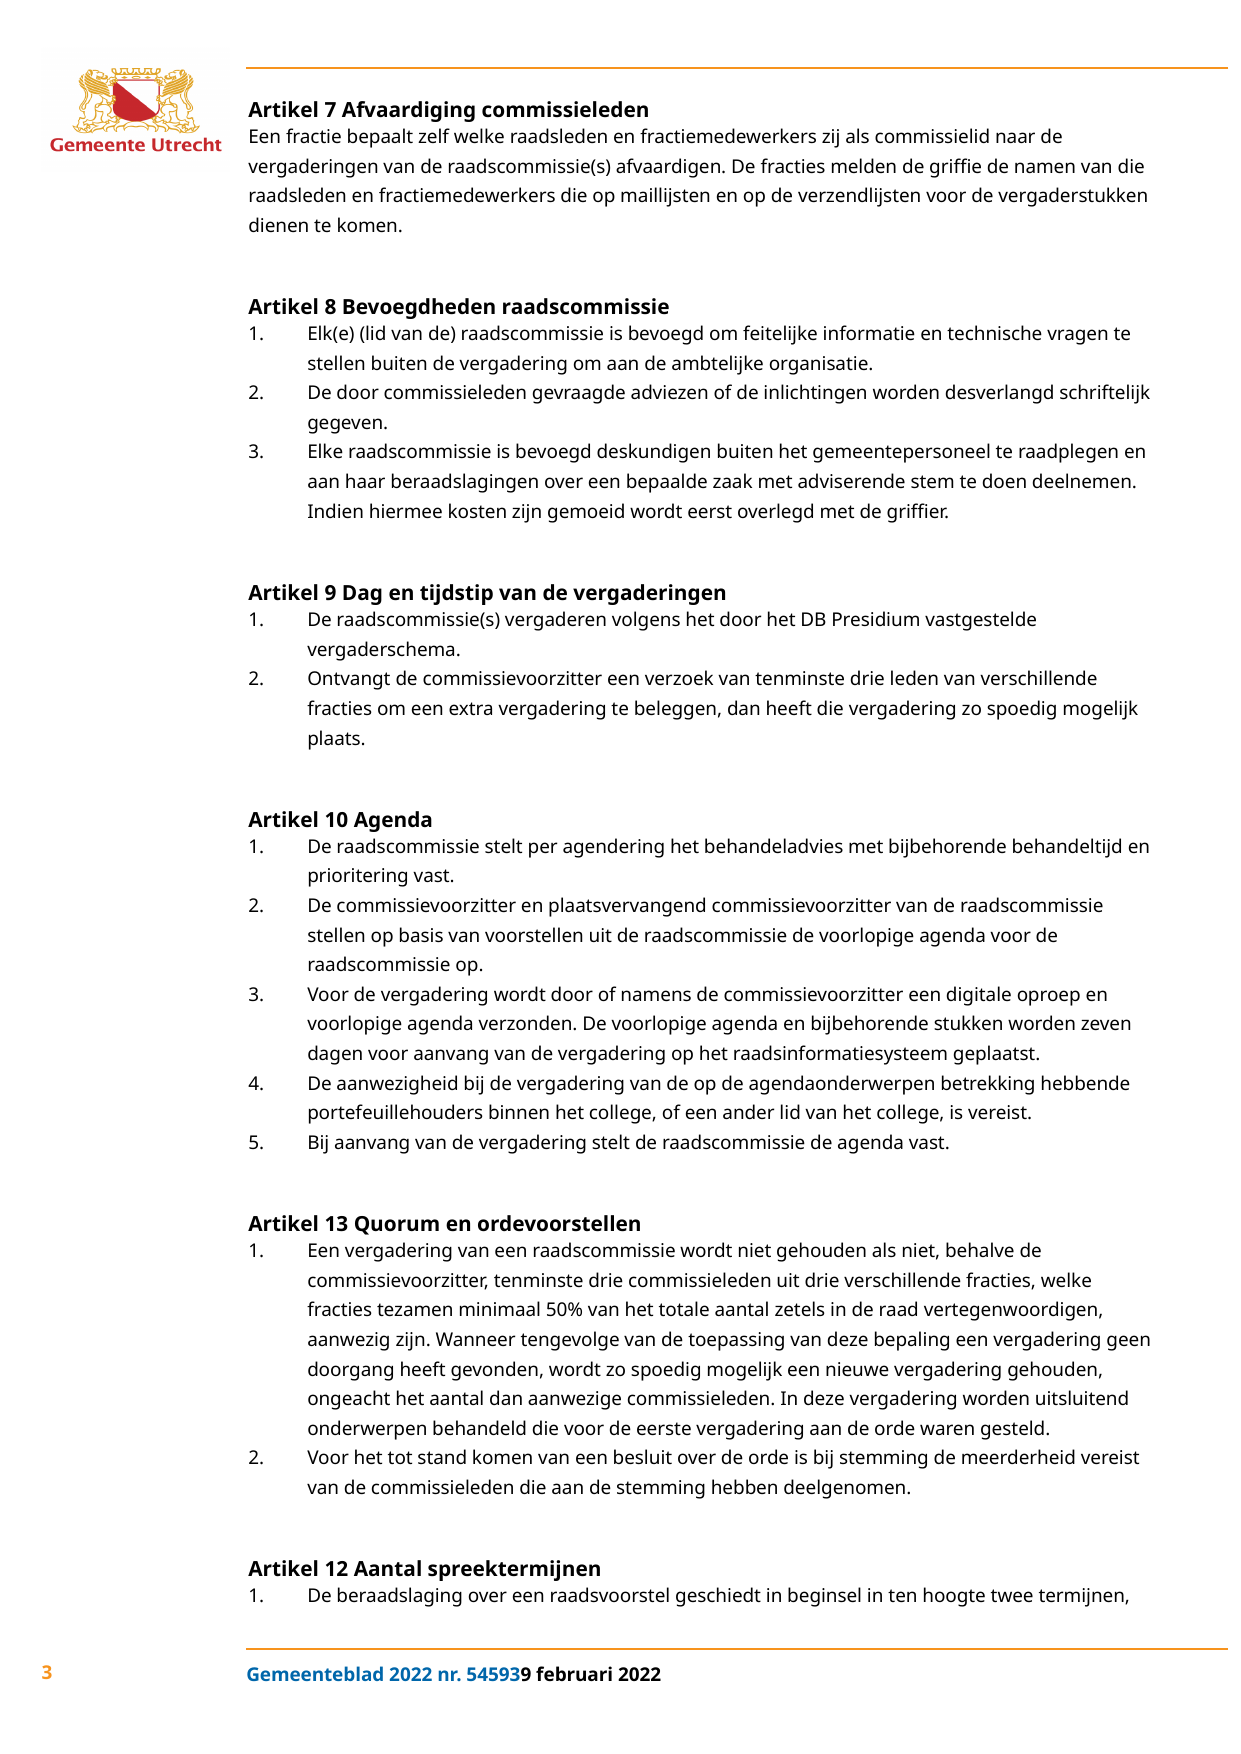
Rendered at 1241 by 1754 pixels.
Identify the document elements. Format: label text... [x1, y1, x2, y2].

text Artikel 8 Bevoegdheden raadscommissie [248, 292, 1152, 320]
picture [41, 47, 231, 172]
text Artikel 13 Quorum en ordevoorstellen [248, 1209, 1152, 1237]
list De beraadslaging over een raadsvoorstel geschiedt in beginsel in ten hoogte twee termijnen, [248, 1582, 1152, 1608]
text Artikel 12 Aantal spreektermijnen [248, 1554, 1152, 1582]
text Artikel 9 Dag en tijdstip van de vergaderingen [248, 578, 1152, 606]
list De aanwezigheid bij de vergadering van de op de agendaonderwerpen betrekking hebbende portefeuillehouders binnen het college, of een ander lid van het college, is vereist. [248, 1070, 1152, 1125]
list Elke raadscommissie is bevoegd deskundigen buiten het gemeentepersoneel te raadplegen en aan haar beraadslagingen over een bepaalde zaak met adviserende stem te doen deelnemen. Indien hiermee kosten zijn gemoeid wordt eerst overlegd met de griffier. [248, 439, 1152, 524]
list De raadscommissie(s) vergaderen volgens het door het DB Presidium vastgestelde vergaderschema. [248, 606, 1152, 662]
list De door commissieleden gevraagde adviezen of de inlichtingen worden desverlangd schriftelijk gegeven. [248, 379, 1152, 435]
text Een fractie bepaalt zelf welke raadsleden en fractiemedewerkers zij als commissielid naar de vergaderingen van de raadscommissie(s) afvaardigen. De fracties melden de griffie de namen van die raadsleden en fractiemedewerkers die op maillijsten en op de verzendlijsten voor de vergaderstukken dienen te komen. [248, 123, 1152, 238]
list Elk(e) (lid van de) raadscommissie is bevoegd om feitelijke informatie en technische vragen te stellen buiten de vergadering om aan de ambtelijke organisatie. [248, 320, 1152, 376]
list Een vergadering van een raadscommissie wordt niet gehouden als niet, behalve de commissievoorzitter, tenminste drie commissieleden uit drie verschillende fracties, welke fracties tezamen minimaal 50% van het totale aantal zetels in de raad vertegenwoordigen, aanwezig zijn. Wanneer tengevolge van de toepassing van deze bepaling een vergadering geen doorgang heeft gevonden, wordt zo spoedig mogelijk een nieuwe vergadering gehouden, ongeacht het aantal dan aanwezige commissieleden. In deze vergadering worden uitsluitend onderwerpen behandeld die voor de eerste vergadering aan de orde waren gesteld. [248, 1237, 1152, 1441]
list Voor de vergadering wordt door of namens de commissievoorzitter een digitale oproep en voorlopige agenda verzonden. De voorlopige agenda en bijbehorende stukken worden zeven dagen voor aanvang van de vergadering op het raadsinformatiesysteem geplaatst. [248, 981, 1152, 1066]
list Ontvangt de commissievoorzitter een verzoek van tenminste drie leden van verschillende fracties om een extra vergadering te beleggen, dan heeft die vergadering zo spoedig mogelijk plaats. [248, 666, 1152, 750]
text Artikel 10 Agenda [248, 805, 1152, 833]
list De raadscommissie stelt per agendering het behandeladvies met bijbehorende behandeltijd en prioritering vast. [248, 833, 1152, 888]
list De commissievoorzitter en plaatsvervangend commissievoorzitter van de raadscommissie stellen op basis van voorstellen uit de raadscommissie de voorlopige agenda voor de raadscommissie op. [248, 892, 1152, 977]
text Artikel 7 Afvaardiging commissieleden [248, 95, 1152, 123]
list Voor het tot stand komen van een besluit over de orde is bij stemming de meerderheid vereist van de commissieleden die aan de stemming hebben deelgenomen. [248, 1444, 1152, 1500]
list Bij aanvang van de vergadering stelt de raadscommissie de agenda vast. [248, 1129, 1152, 1155]
